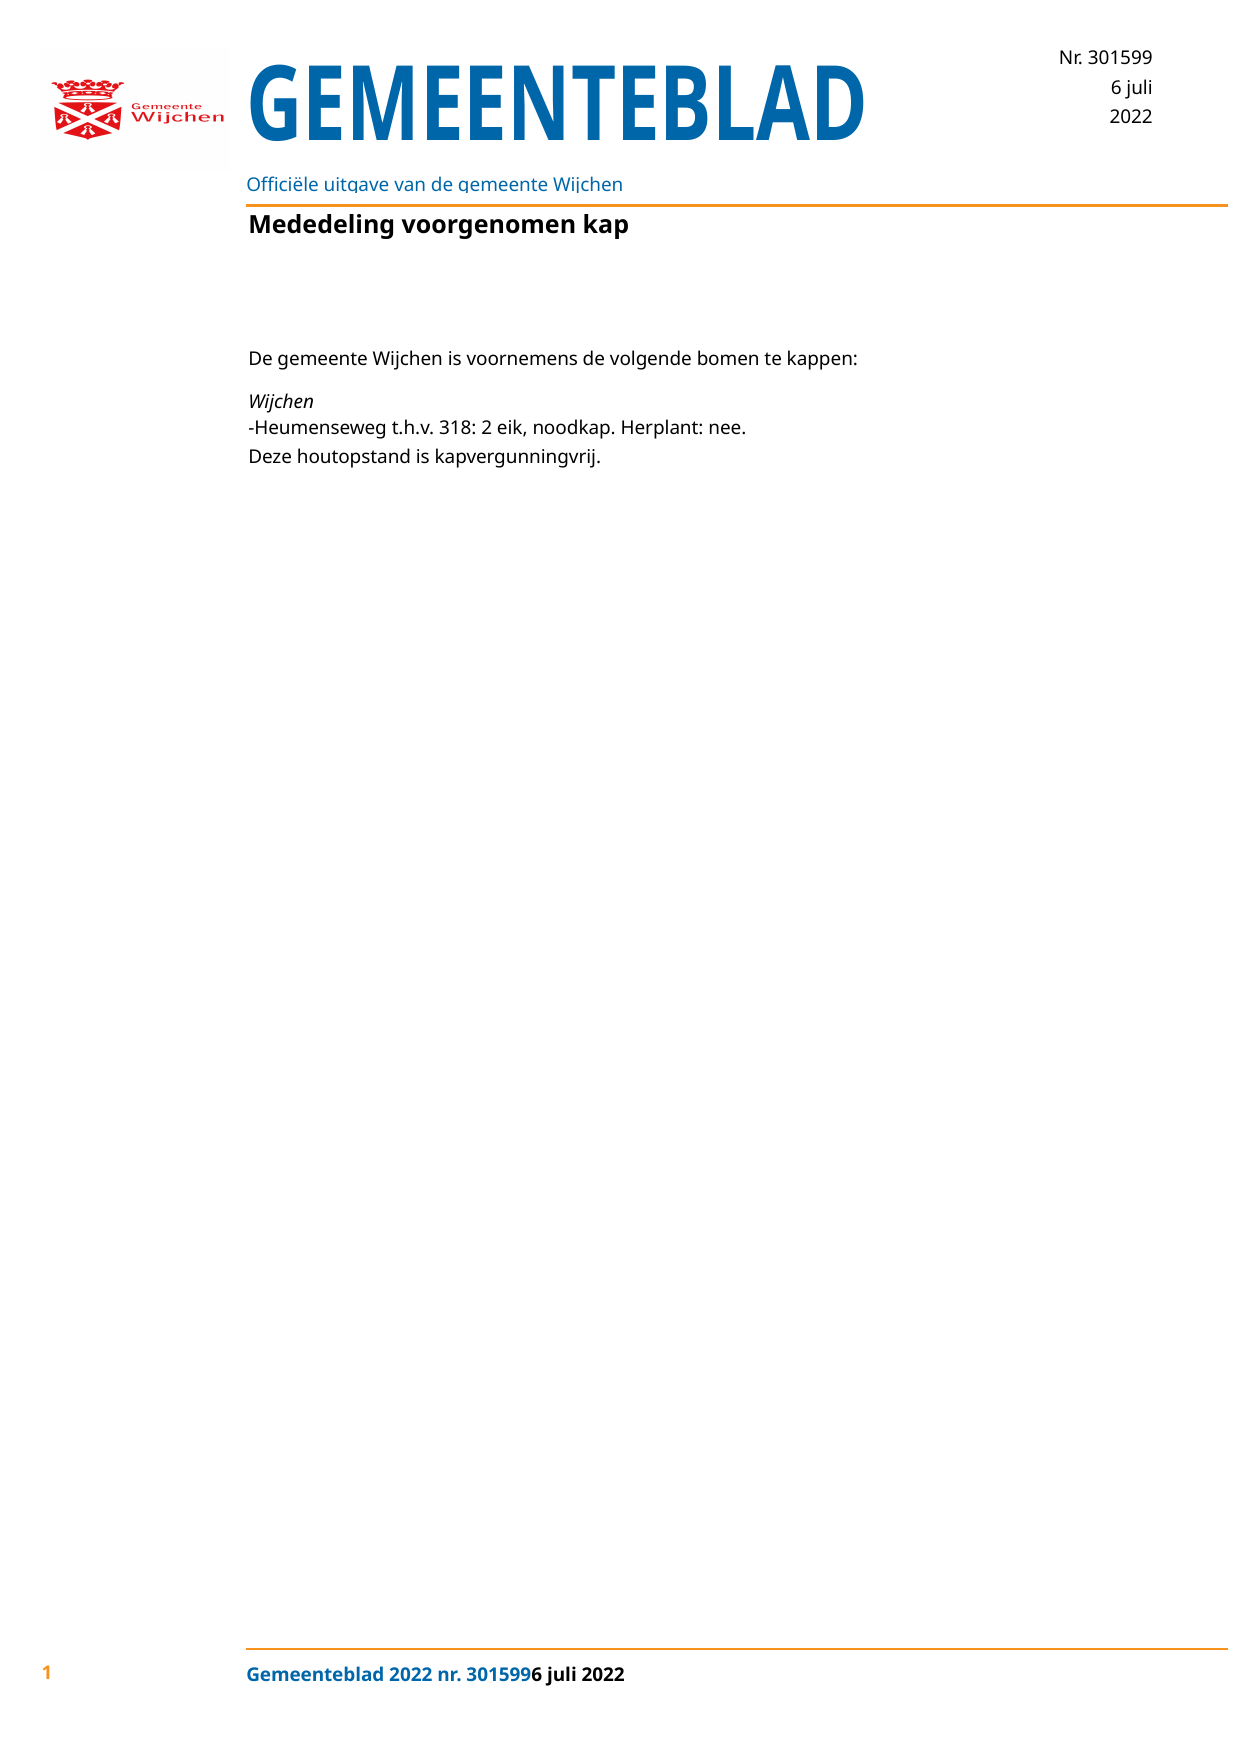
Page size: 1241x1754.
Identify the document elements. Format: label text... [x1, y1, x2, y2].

text Deze houtopstand is kapvergunningvrij. [248, 444, 1152, 469]
text Wijchen [248, 388, 1152, 414]
text -Heumenseweg t.h.v. 318: 2 eik, noodkap. Herplant: nee. [248, 414, 1152, 440]
text Mededeling voorgenomen kap [248, 207, 1152, 241]
picture [41, 47, 231, 172]
text De gemeente Wijchen is voornemens de volgende bomen te kappen: [248, 345, 1152, 371]
